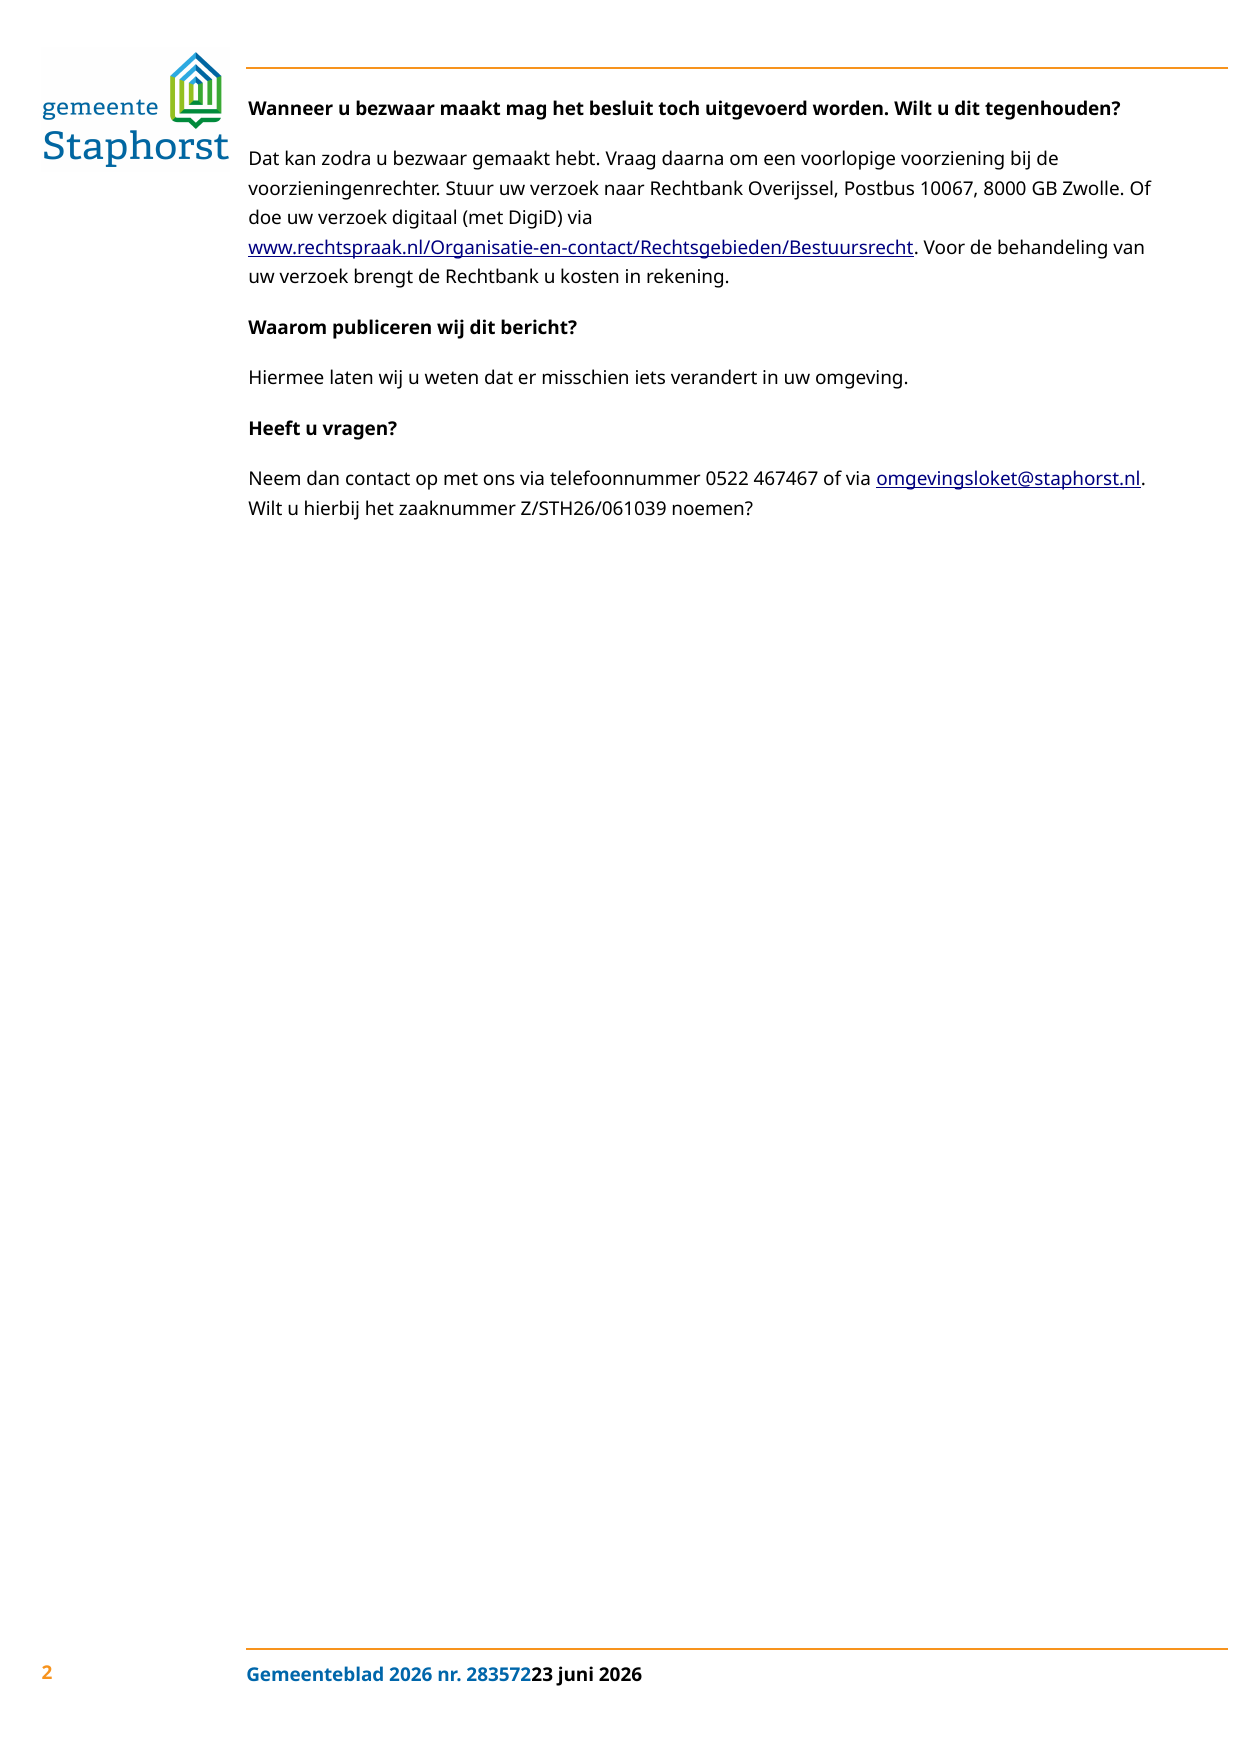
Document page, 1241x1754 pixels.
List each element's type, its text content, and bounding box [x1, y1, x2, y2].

text Dat kan zodra u bezwaar gemaakt hebt. Vraag daarna om een voorlopige voorziening bij de voorzieningenrechter. Stuur uw verzoek naar Rechtbank Overijssel, Postbus 10067, 8000 GB Zwolle. Of doe uw verzoek digitaal (met DigiD) via www.rechtspraak.nl/Organisatie-en-contact/Rechtsgebieden/Bestuursrecht. Voor de behandeling van uw verzoek brengt de Rechtbank u kosten in rekening. [248, 145, 1152, 289]
picture [41, 47, 231, 172]
text Heeft u vragen? [248, 415, 1152, 441]
text Hiermee laten wij u weten dat er misschien iets verandert in uw omgeving. [248, 364, 1152, 390]
text Waarom publiceren wij dit bericht? [248, 314, 1152, 340]
text Neem dan contact op met ons via telefoonnummer 0522 467467 of via omgevingsloket@staphorst.nl. Wilt u hierbij het zaaknummer Z/STH26/061039 noemen? [248, 465, 1152, 521]
text Wanneer u bezwaar maakt mag het besluit toch uitgevoerd worden. Wilt u dit tegenhouden? [248, 95, 1152, 121]
